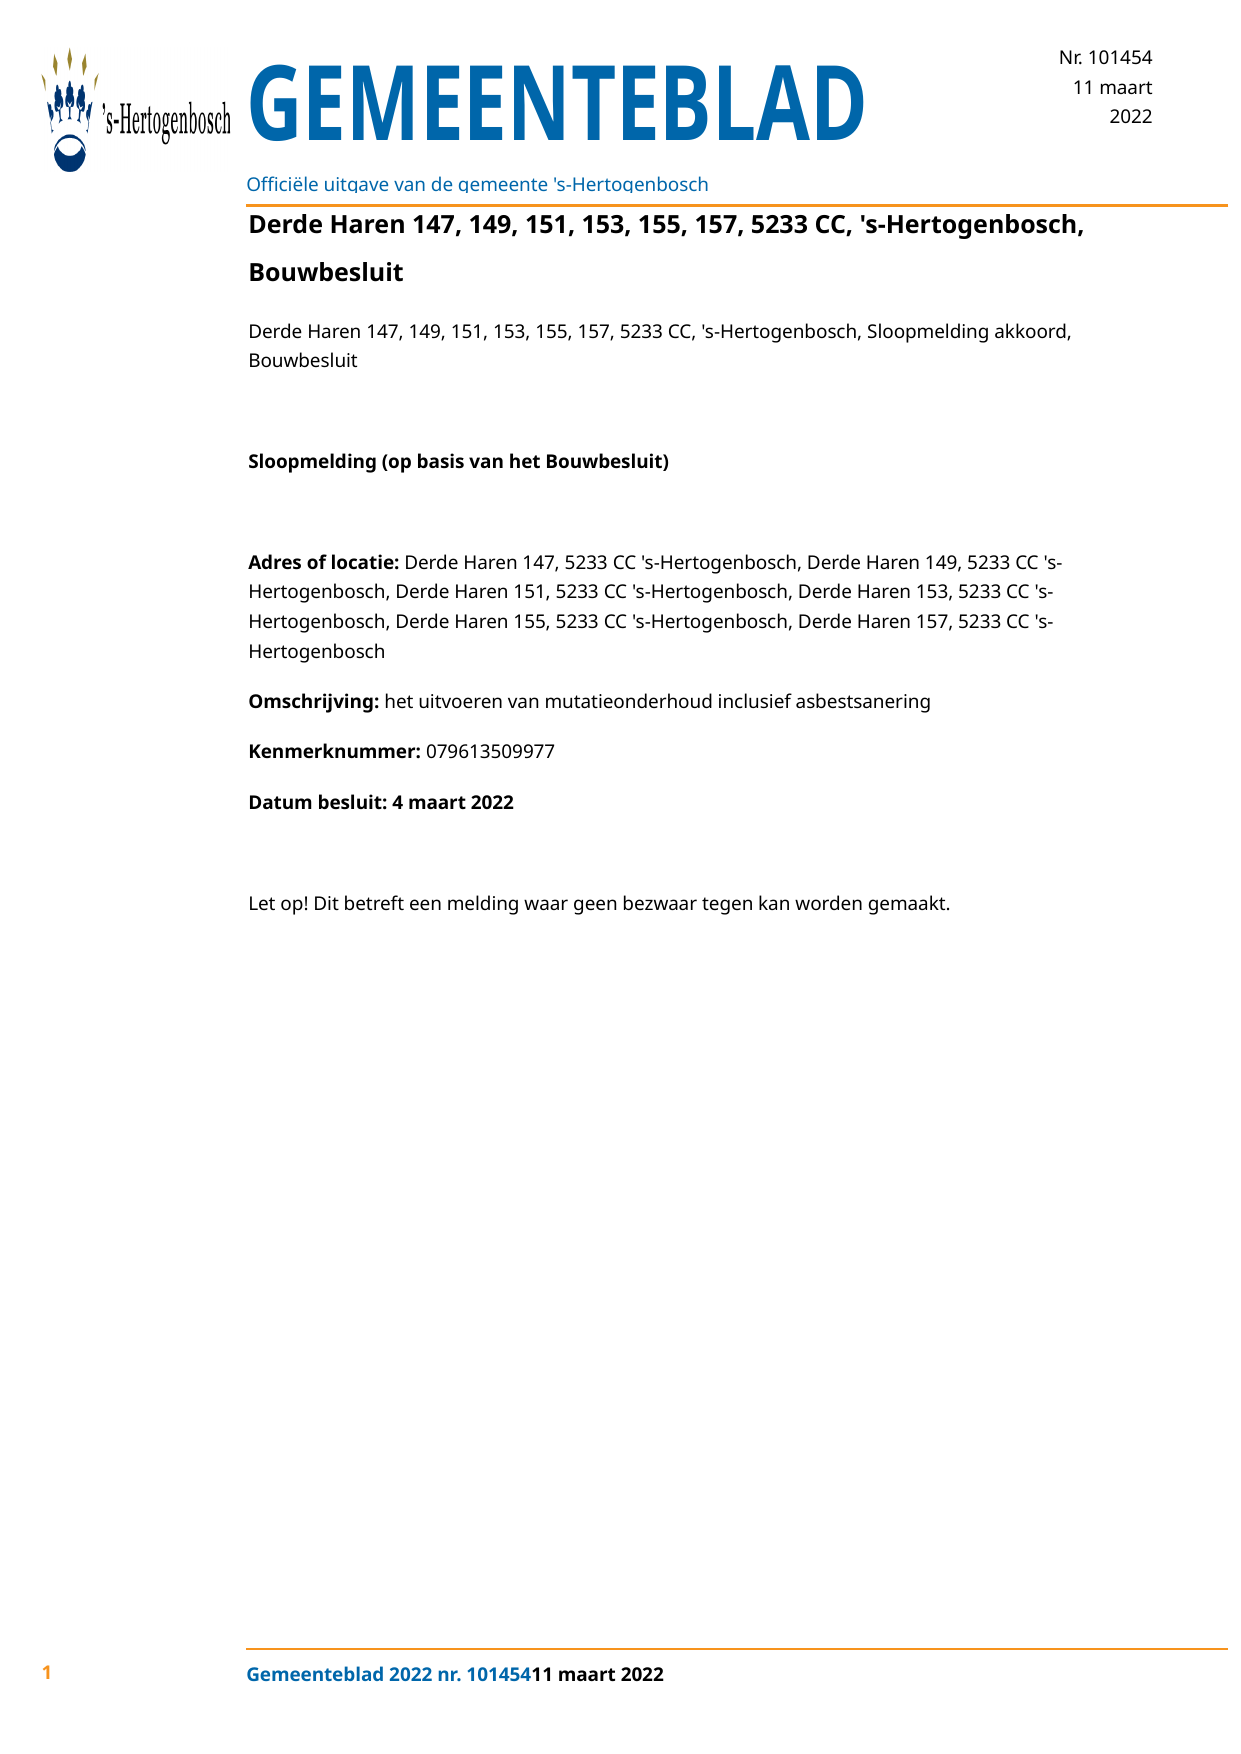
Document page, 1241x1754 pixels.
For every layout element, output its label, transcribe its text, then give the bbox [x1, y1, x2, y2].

text Datum besluit: 4 maart 2022 [248, 789, 1152, 815]
text Sloopmelding (op basis van het Bouwbesluit) [248, 448, 1152, 474]
text Let op! Dit betreft een melding waar geen bezwaar tegen kan worden gemaakt. [248, 890, 1152, 916]
text Derde Haren 147, 149, 151, 153, 155, 157, 5233 CC, 's-Hertogenbosch, Sloopmelding akkoord, Bouwbesluit [248, 318, 1152, 373]
text Adres of locatie: Derde Haren 147, 5233 CC 's-Hertogenbosch, Derde Haren 149, 5233 CC 's-Hertogenbosch, Derde Haren 151, 5233 CC 's-Hertogenbosch, Derde Haren 153, 5233 CC 's-Hertogenbosch, Derde Haren 155, 5233 CC 's-Hertogenbosch, Derde Haren 157, 5233 CC 's-Hertogenbosch [248, 549, 1152, 664]
text Kenmerknummer: 079613509977 [248, 739, 1152, 764]
text Omschrijving: het uitvoeren van mutatieonderhoud inclusief asbestsanering [248, 688, 1152, 714]
picture [41, 47, 231, 172]
text Derde Haren 147, 149, 151, 153, 155, 157, 5233 CC, 's-Hertogenbosch, Bouwbesluit [248, 207, 1152, 288]
